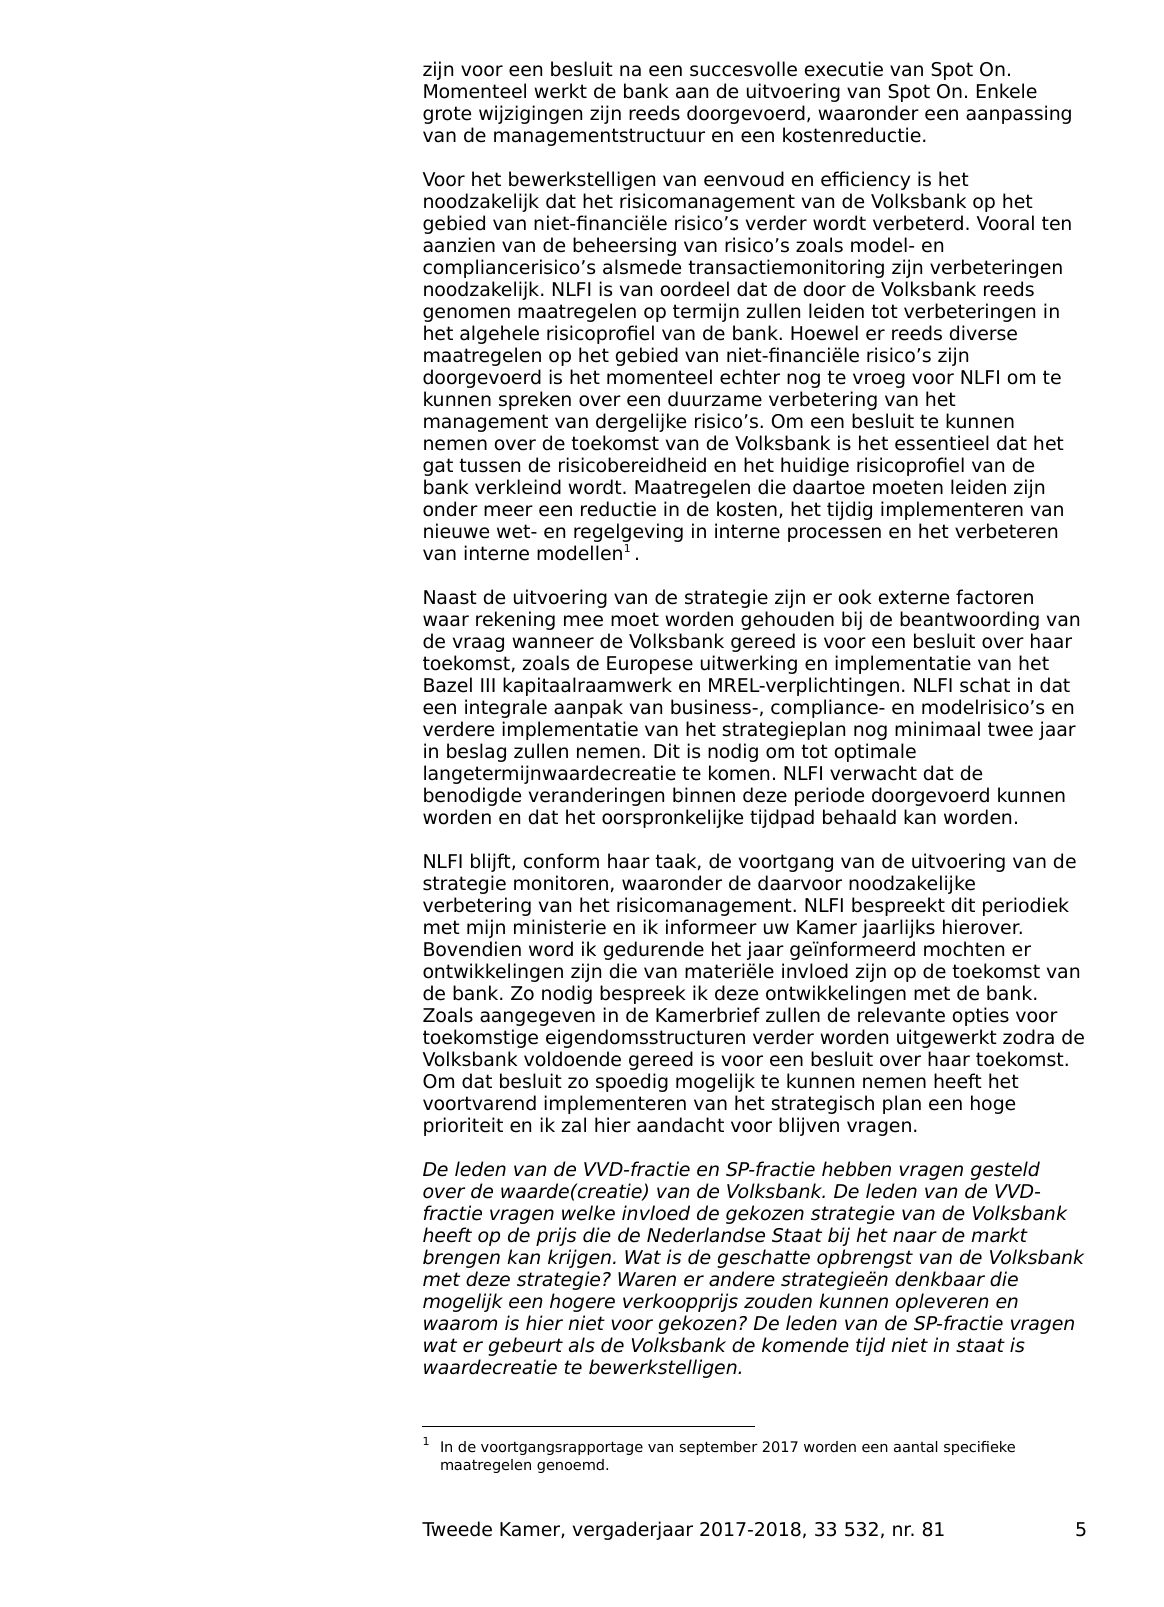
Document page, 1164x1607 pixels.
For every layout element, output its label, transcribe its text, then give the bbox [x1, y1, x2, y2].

text Voor het bewerkstelligen van eenvoud en efficiency is het noodzakelijk dat het risicomanagement van de Volksbank op het gebied van niet-financiële risico’s verder wordt verbeterd. Vooral ten aanzien van de beheersing van risico’s zoals model- en compliancerisico’s alsmede transactiemonitoring zijn verbeteringen noodzakelijk. NLFI is van oordeel dat de door de Volksbank reeds genomen maatregelen op termijn zullen leiden tot verbeteringen in het algehele risicoprofiel van de bank. Hoewel er reeds diverse maatregelen op het gebied van niet-financiële risico’s zijn doorgevoerd is het momenteel echter nog te vroeg voor NLFI om te kunnen spreken over een duurzame verbetering van het management van dergelijke risico’s. Om een besluit te kunnen nemen over de toekomst van de Volksbank is het essentieel dat het gat tussen de risicobereidheid en het huidige risicoprofiel van de bank verkleind wordt. Maatregelen die daartoe moeten leiden zijn onder meer een reductie in de kosten, het tijdig implementeren van nieuwe wet- en regelgeving in interne processen en het verbeteren van interne modellen. [422, 169, 1087, 565]
text NLFI blijft, conform haar taak, de voortgang van de uitvoering van de strategie monitoren, waaronder de daarvoor noodzakelijke verbetering van het risicomanagement. NLFI bespreekt dit periodiek met mijn ministerie en ik informeer uw Kamer jaarlijks hierover. Bovendien word ik gedurende het jaar geïnformeerd mochten er ontwikkelingen zijn die van materiële invloed zijn op de toekomst van de bank. Zo nodig bespreek ik deze ontwikkelingen met de bank. Zoals aangegeven in de Kamerbrief zullen de relevante opties voor toekomstige eigendomsstructuren verder worden uitgewerkt zodra de Volksbank voldoende gereed is voor een besluit over haar toekomst. Om dat besluit zo spoedig mogelijk te kunnen nemen heeft het voortvarend implementeren van het strategisch plan een hoge prioriteit en ik zal hier aandacht voor blijven vragen. [422, 851, 1087, 1137]
text Naast de uitvoering van de strategie zijn er ook externe factoren waar rekening mee moet worden gehouden bij de beantwoording van de vraag wanneer de Volksbank gereed is voor een besluit over haar toekomst, zoals de Europese uitwerking en implementatie van het Bazel III kapitaalraamwerk en MREL-verplichtingen. NLFI schat in dat een integrale aanpak van business-, compliance- en modelrisico’s en verdere implementatie van het strategieplan nog minimaal twee jaar in beslag zullen nemen. Dit is nodig om tot optimale langetermijnwaardecreatie te komen. NLFI verwacht dat de benodigde veranderingen binnen deze periode doorgevoerd kunnen worden en dat het oorspronkelijke tijdpad behaald kan worden. [422, 587, 1087, 829]
text zijn voor een besluit na een succesvolle executie van Spot On. Momenteel werkt de bank aan de uitvoering van Spot On. Enkele grote wijzigingen zijn reeds doorgevoerd, waaronder een aanpassing van de managementstructuur en een kostenreductie. [422, 59, 1087, 147]
text In de voortgangsrapportage van september 2017 worden een aantal specifieke maatregelen genoemd. [422, 1435, 1087, 1474]
text De leden van de VVD-fractie en SP-fractie hebben vragen gesteld over de waarde(creatie) van de Volksbank. De leden van de VVD-fractie vragen welke invloed de gekozen strategie van de Volksbank heeft op de prijs die de Nederlandse Staat bij het naar de markt brengen kan krijgen. Wat is de geschatte opbrengst van de Volksbank met deze strategie? Waren er andere strategieën denkbaar die mogelijk een hogere verkoopprijs zouden kunnen opleveren en waarom is hier niet voor gekozen? De leden van de SP-fractie vragen wat er gebeurt als de Volksbank de komende tijd niet in staat is waardecreatie te bewerkstelligen. [422, 1159, 1087, 1379]
